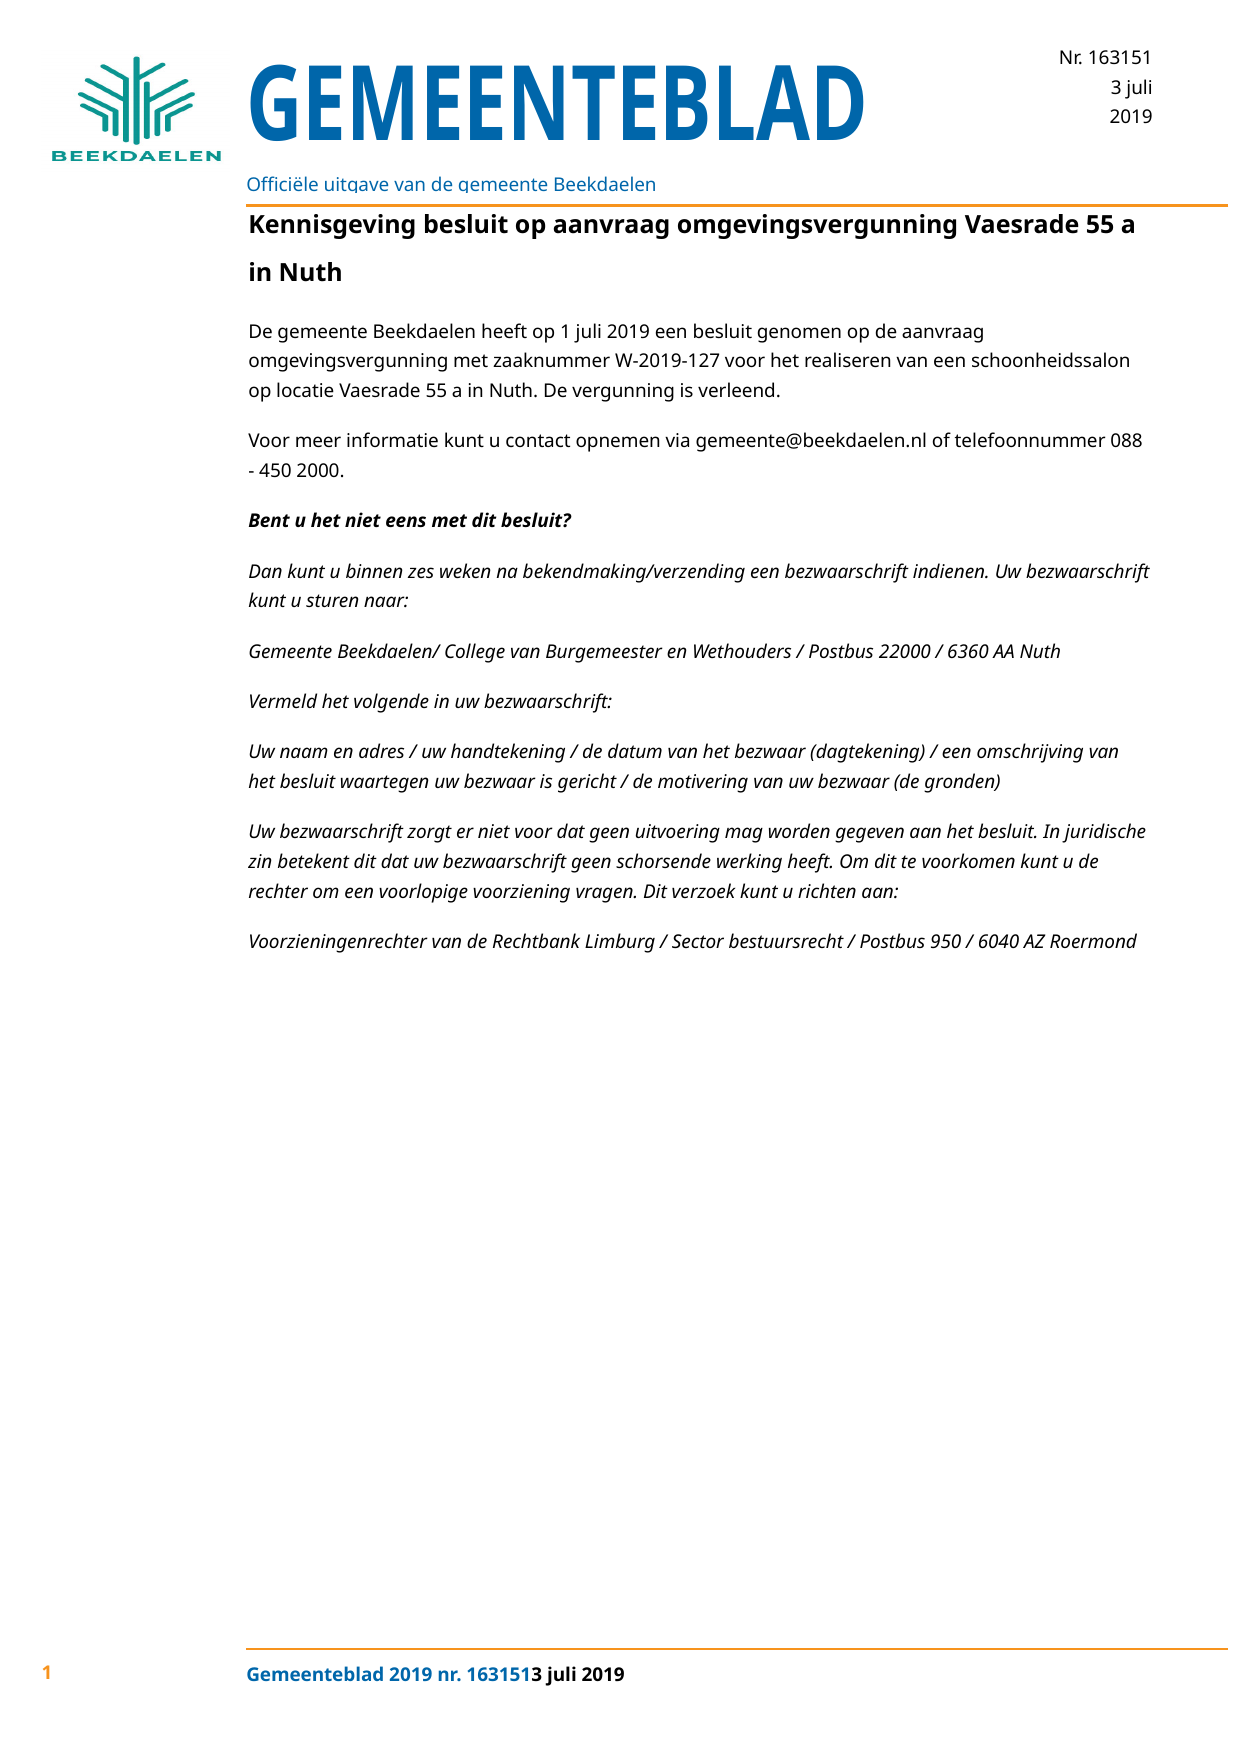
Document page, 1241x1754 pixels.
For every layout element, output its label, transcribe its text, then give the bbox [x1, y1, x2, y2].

text Voor meer informatie kunt u contact opnemen via gemeente@beekdaelen.nl of telefoonnummer 088 - 450 2000. [248, 427, 1152, 483]
text Vermeld het volgende in uw bezwaarschrift: [248, 688, 1152, 714]
text Dan kunt u binnen zes weken na bekendmaking/verzending een bezwaarschrift indienen. Uw bezwaarschrift kunt u sturen naar: [248, 558, 1152, 613]
text Voorzieningenrechter van de Rechtbank Limburg / Sector bestuursrecht / Postbus 950 / 6040 AZ Roermond [248, 928, 1152, 954]
picture [41, 47, 231, 172]
text Bent u het niet eens met dit besluit? [248, 507, 1152, 533]
text Uw bezwaarschrift zorgt er niet voor dat geen uitvoering mag worden gegeven aan het besluit. In juridische zin betekent dit dat uw bezwaarschrift geen schorsende werking heeft. Om dit te voorkomen kunt u de rechter om een voorlopige voorziening vragen. Dit verzoek kunt u richten aan: [248, 819, 1152, 904]
text De gemeente Beekdaelen heeft op 1 juli 2019 een besluit genomen op de aanvraag omgevingsvergunning met zaaknummer W-2019-127 voor het realiseren van een schoonheidssalon op locatie Vaesrade 55 a in Nuth. De vergunning is verleend. [248, 318, 1152, 403]
text Kennisgeving besluit op aanvraag omgevingsvergunning Vaesrade 55 a in Nuth [248, 207, 1152, 288]
text Gemeente Beekdaelen/ College van Burgemeester en Wethouders / Postbus 22000 / 6360 AA Nuth [248, 638, 1152, 664]
text Uw naam en adres / uw handtekening / de datum van het bezwaar (dagtekening) / een omschrijving van het besluit waartegen uw bezwaar is gericht / de motivering van uw bezwaar (de gronden) [248, 739, 1152, 794]
